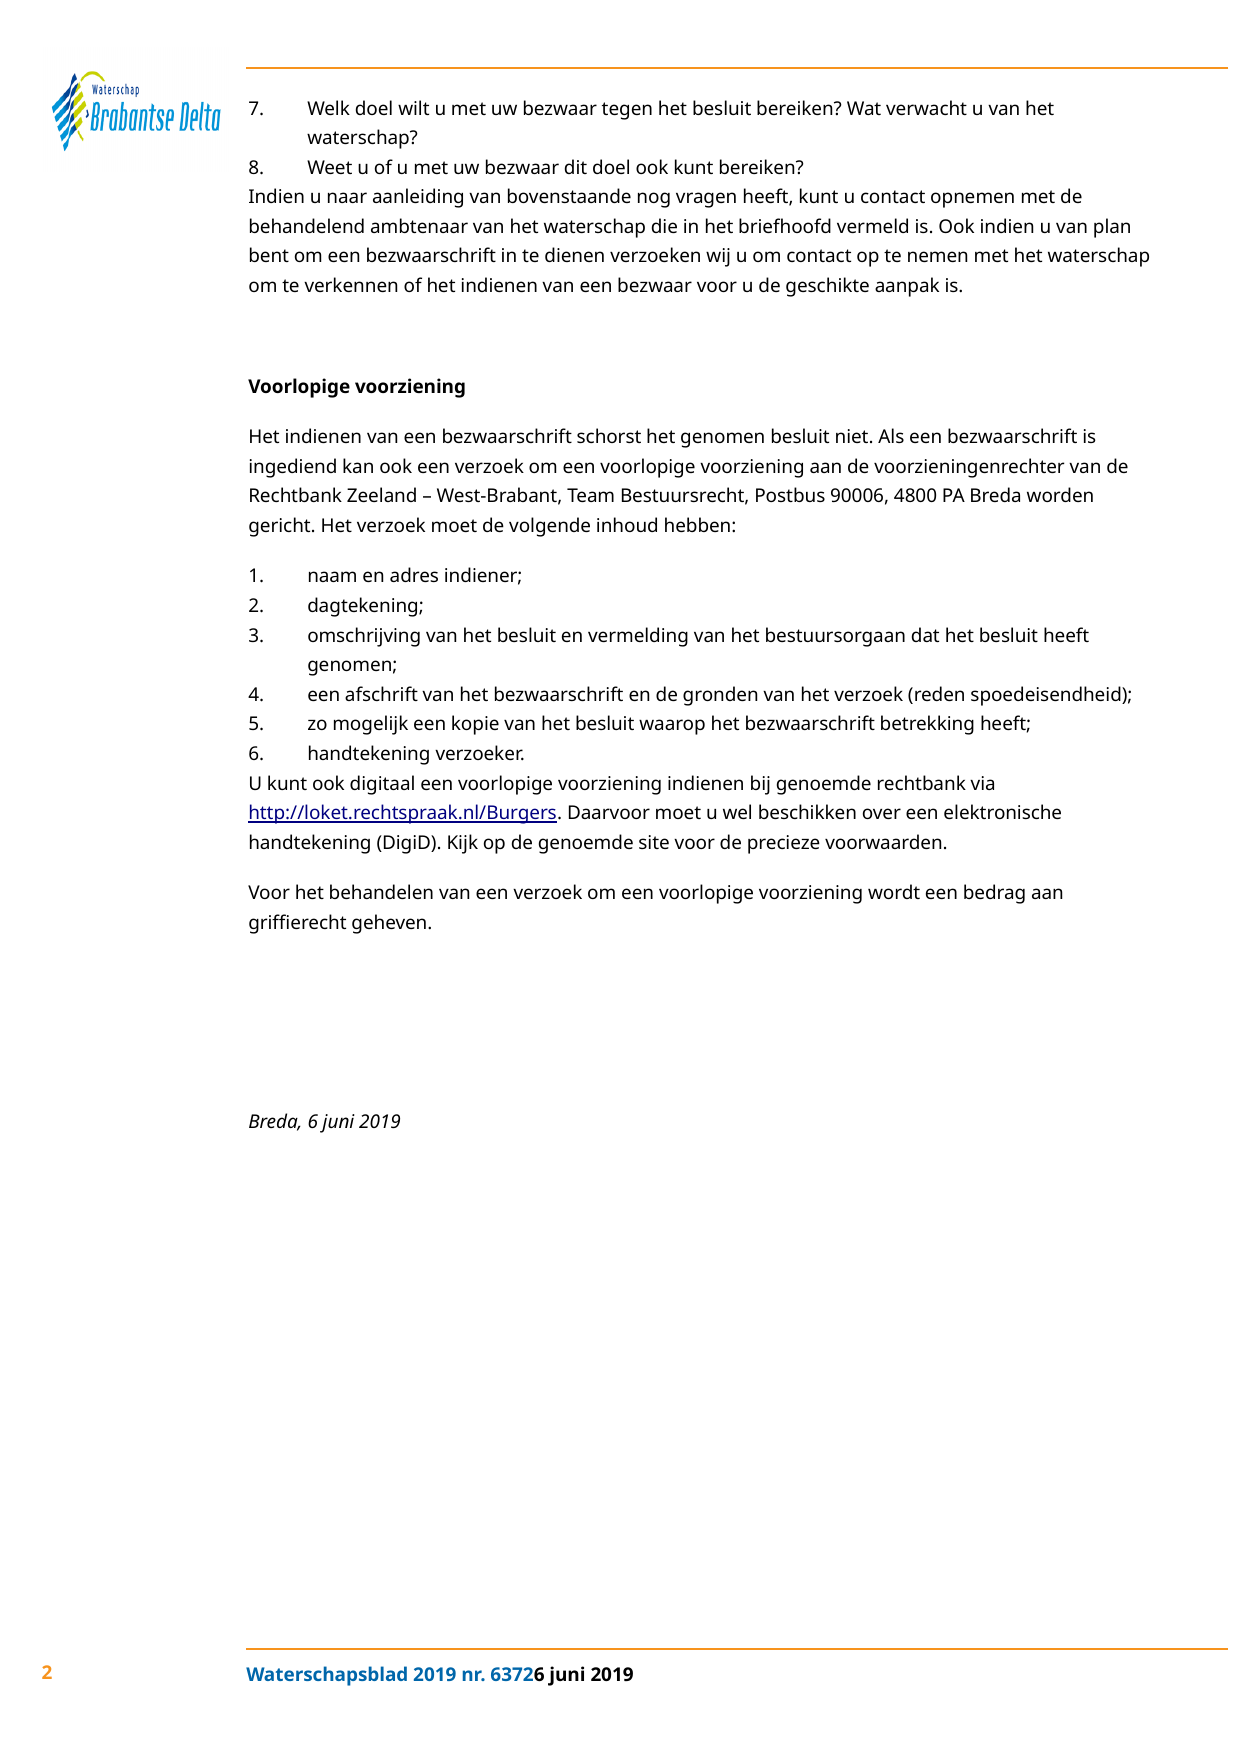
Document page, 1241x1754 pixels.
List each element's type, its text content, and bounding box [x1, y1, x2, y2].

list Welk doel wilt u met uw bezwaar tegen het besluit bereiken? Wat verwacht u van het waterschap? [248, 95, 1152, 150]
text Indien u naar aanleiding van bovenstaande nog vragen heeft, kunt u contact opnemen met de behandelend ambtenaar van het waterschap die in het briefhoofd vermeld is. Ook indien u van plan bent om een bezwaarschrift in te dienen verzoeken wij u om contact op te nemen met het waterschap om te verkennen of het indienen van een bezwaar voor u de geschikte aanpak is. [248, 183, 1152, 298]
list zo mogelijk een kopie van het besluit waarop het bezwaarschrift betrekking heeft; [248, 711, 1152, 736]
text Voor het behandelen van een verzoek om een voorlopige voorziening wordt een bedrag aan griffierecht geheven. [248, 879, 1152, 935]
list omschrijving van het besluit en vermelding van het bestuursorgaan dat het besluit heeft genomen; [248, 622, 1152, 677]
text Het indienen van een bezwaarschrift schorst het genomen besluit niet. Als een bezwaarschrift is ingediend kan ook een verzoek om een voorlopige voorziening aan de voorzieningenrechter van de Rechtbank Zeeland – West-Brabant, Team Bestuursrecht, Postbus 90006, 4800 PA Breda worden gericht. Het verzoek moet de volgende inhoud hebben: [248, 423, 1152, 538]
text Breda, 6 juni 2019 [248, 1108, 1152, 1134]
list Weet u of u met uw bezwaar dit doel ook kunt bereiken? [248, 154, 1152, 180]
picture [41, 47, 231, 172]
text Voorlopige voorziening [248, 373, 1152, 399]
text U kunt ook digitaal een voorlopige voorziening indienen bij genoemde rechtbank via http://loket.rechtspraak.nl/Burgers. Daarvoor moet u wel beschikken over een elektronische handtekening (DigiD). Kijk op de genoemde site voor de precieze voorwaarden. [248, 770, 1152, 855]
list een afschrift van het bezwaarschrift en de gronden van het verzoek (reden spoedeisendheid); [248, 681, 1152, 707]
list dagtekening; [248, 592, 1152, 618]
list naam en adres indiener; [248, 563, 1152, 588]
list handtekening verzoeker. [248, 740, 1152, 766]
